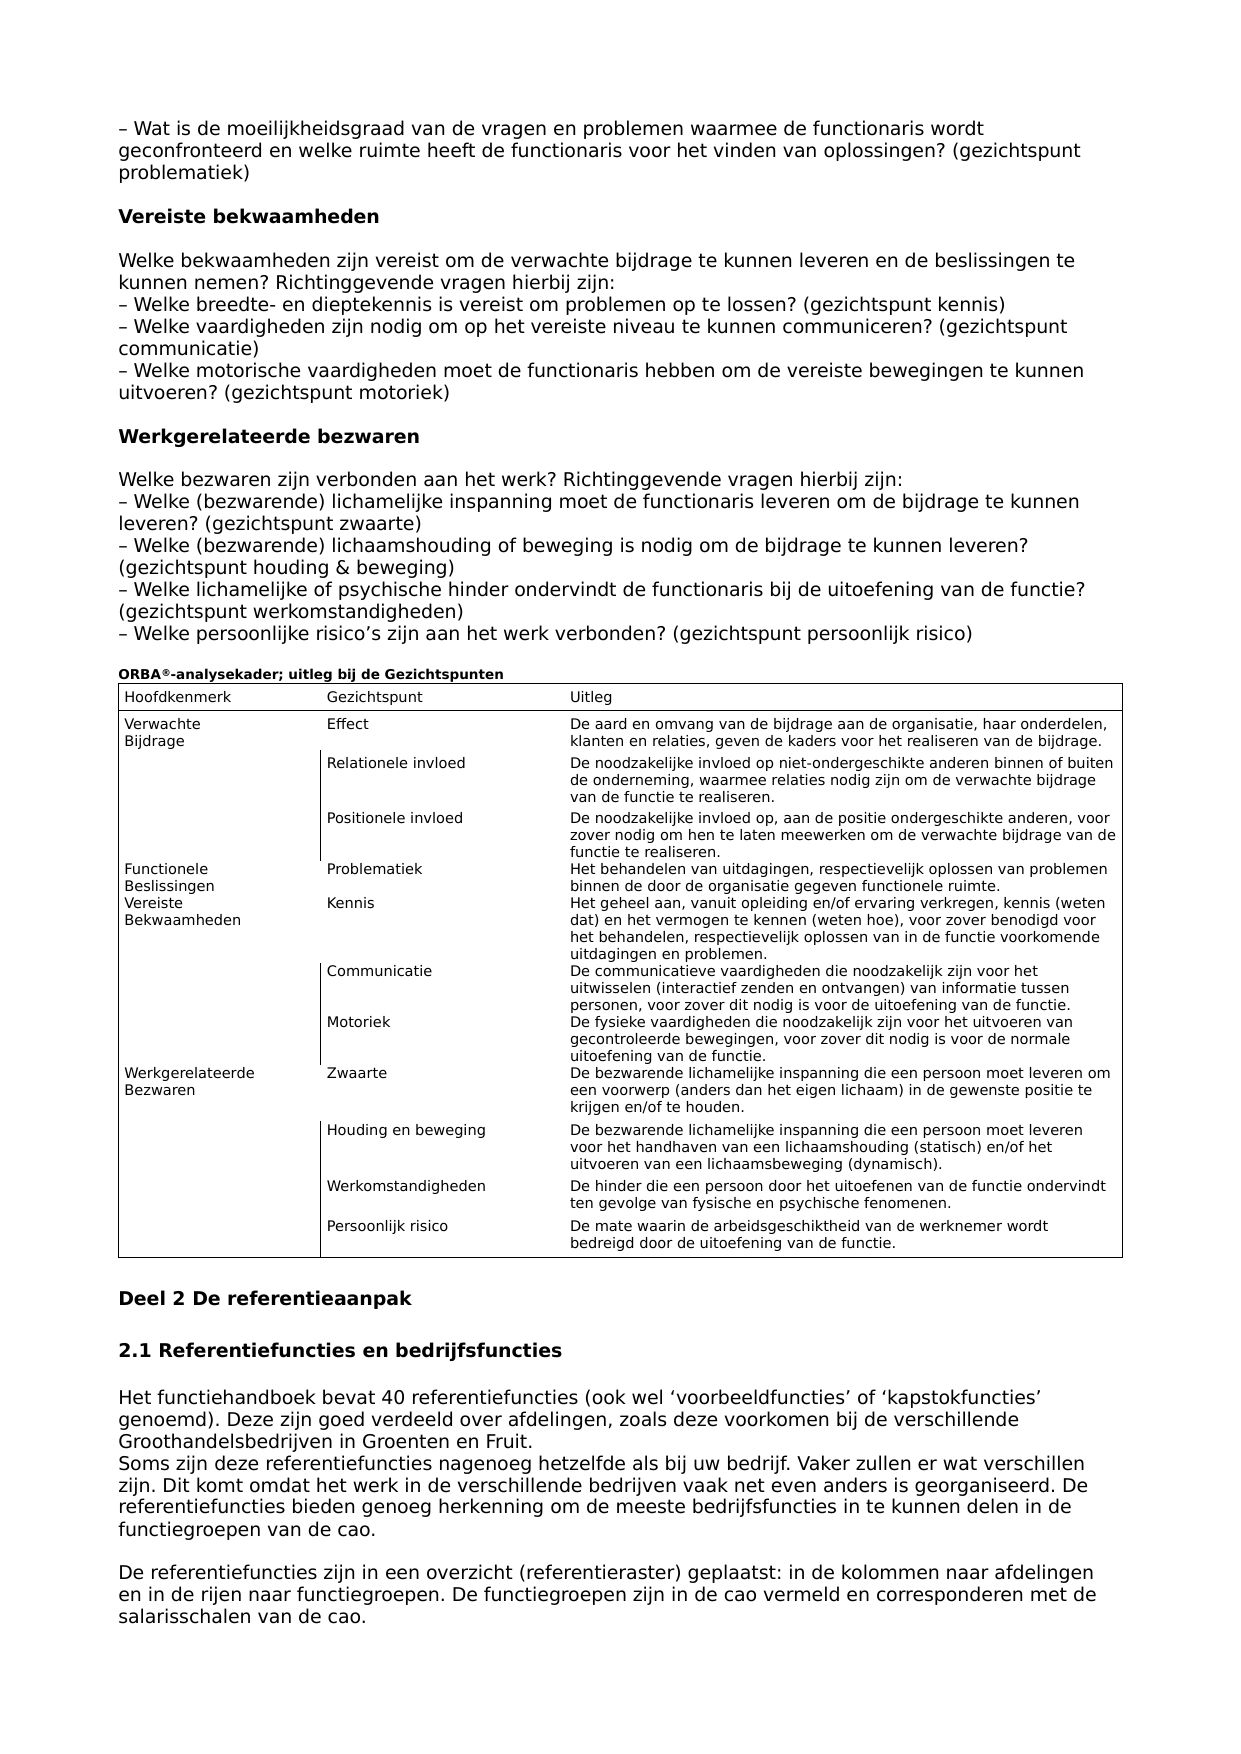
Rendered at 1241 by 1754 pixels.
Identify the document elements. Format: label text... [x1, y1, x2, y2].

table_cell Gezichtspunt [321, 684, 564, 710]
table_cell Positionele invloed [321, 806, 564, 861]
subtitle Deel 2 De referentieaanpak [118, 1288, 1122, 1309]
table_cell De hinder die een persoon door het uitoefenen van de functie ondervindt ten gevolge van fysische en psychische fenomenen. [564, 1177, 1122, 1217]
table_cell Vereiste Bekwaamheden [119, 895, 321, 1065]
table_cell Verwachte Bijdrage [119, 711, 321, 861]
text – Welke persoonlijke risico’s zijn aan het werk verbonden? (gezichtspunt persoonlijk risico) [118, 623, 1122, 645]
table_cell Werkgerelateerde Bezwaren [119, 1065, 321, 1257]
table_cell Motoriek [321, 1014, 564, 1065]
table_cell Hoofdkenmerk [119, 684, 321, 710]
text – Welke vaardigheden zijn nodig om op het vereiste niveau te kunnen communiceren? (gezichtspunt communicatie) [118, 316, 1122, 360]
table_cell Problematiek [321, 861, 564, 895]
table_cell Persoonlijk risico [321, 1217, 564, 1257]
table_cell Functionele Beslissingen [119, 861, 321, 895]
table_cell Het geheel aan, vanuit opleiding en/of ervaring verkregen, kennis (weten dat) en het vermogen te kennen (weten hoe), voor zover benodigd voor het behandelen, respectievelijk oplossen van in de functie voorkomende uitdagingen en problemen. [564, 895, 1122, 963]
table_cell Uitleg [564, 684, 1122, 710]
text – Welke (bezwarende) lichamelijke inspanning moet de functionaris leveren om de bijdrage te kunnen leveren? (gezichtspunt zwaarte) [118, 491, 1122, 535]
table_cell De bezwarende lichamelijke inspanning die een persoon moet leveren voor het handhaven van een lichaamshouding (statisch) en/of het uitvoeren van een lichaamsbeweging (dynamisch). [564, 1121, 1122, 1177]
table_cell Kennis [321, 895, 564, 963]
table_header ORBA®-analysekader; uitleg bij de Gezichtspunten [118, 667, 1122, 683]
table_cell Werkomstandigheden [321, 1177, 564, 1217]
text Het functiehandboek bevat 40 referentiefuncties (ook wel ‘voorbeeldfuncties’ of ‘kapstokfuncties’ genoemd). Deze zijn goed verdeeld over afdelingen, zoals deze voorkomen bij de verschillende Groothandelsbedrijven in Groenten en Fruit. [118, 1387, 1122, 1452]
text Soms zijn deze referentiefuncties nagenoeg hetzelfde als bij uw bedrijf. Vaker zullen er wat verschillen zijn. Dit komt omdat het werk in de verschillende bedrijven vaak net even anders is georganiseerd. De referentiefuncties bieden genoeg herkenning om de meeste bedrijfsfuncties in te kunnen delen in de functiegroepen van de cao. [118, 1452, 1122, 1540]
text Welke bekwaamheden zijn vereist om de verwachte bijdrage te kunnen leveren en de beslissingen te kunnen nemen? Richtinggevende vragen hierbij zijn: [118, 250, 1122, 294]
table_cell De mate waarin de arbeidsgeschiktheid van de werknemer wordt bedreigd door de uitoefening van de functie. [564, 1217, 1122, 1257]
table_cell De noodzakelijke invloed op niet-ondergeschikte anderen binnen of buiten de onderneming, waarmee relaties nodig zijn om de verwachte bijdrage van de functie te realiseren. [564, 750, 1122, 806]
table_cell De noodzakelijke invloed op, aan de positie ondergeschikte anderen, voor zover nodig om hen te laten meewerken om de verwachte bijdrage van de functie te realiseren. [564, 806, 1122, 861]
text Welke bezwaren zijn verbonden aan het werk? Richtinggevende vragen hierbij zijn: [118, 469, 1122, 491]
text – Welke lichamelijke of psychische hinder ondervindt de functionaris bij de uitoefening van de functie? (gezichtspunt werkomstandigheden) [118, 579, 1122, 623]
text – Welke breedte- en dieptekennis is vereist om problemen op te lossen? (gezichtspunt kennis) [118, 294, 1122, 316]
text – Wat is de moeilijkheidsgraad van de vragen en problemen waarmee de functionaris wordt geconfronteerd en welke ruimte heeft de functionaris voor het vinden van oplossingen? (gezichtspunt problematiek) [118, 118, 1122, 184]
text – Welke (bezwarende) lichaamshouding of beweging is nodig om de bijdrage te kunnen leveren? (gezichtspunt houding & beweging) [118, 535, 1122, 579]
subtitle 2.1 Referentiefuncties en bedrijfsfuncties [118, 1339, 1122, 1362]
subtitle Werkgerelateerde bezwaren [118, 426, 1122, 447]
table_cell Effect [321, 711, 564, 750]
text De referentiefuncties zijn in een overzicht (referentieraster) geplaatst: in de kolommen naar afdelingen en in de rijen naar functiegroepen. De functiegroepen zijn in de cao vermeld en corresponderen met de salarisschalen van de cao. [118, 1562, 1122, 1628]
table_cell De communicatieve vaardigheden die noodzakelijk zijn voor het uitwisselen (interactief zenden en ontvangen) van informatie tussen personen, voor zover dit nodig is voor de uitoefening van de functie. [564, 963, 1122, 1014]
subtitle Vereiste bekwaamheden [118, 206, 1122, 228]
table_cell De bezwarende lichamelijke inspanning die een persoon moet leveren om een voorwerp (anders dan het eigen lichaam) in de gewenste positie te krijgen en/of te houden. [564, 1065, 1122, 1121]
table_cell De aard en omvang van de bijdrage aan de organisatie, haar onderdelen, klanten en relaties, geven de kaders voor het realiseren van de bijdrage. [564, 711, 1122, 750]
text – Welke motorische vaardigheden moet de functionaris hebben om de vereiste bewegingen te kunnen uitvoeren? (gezichtspunt motoriek) [118, 360, 1122, 404]
table_cell Het behandelen van uitdagingen, respectievelijk oplossen van problemen binnen de door de organisatie gegeven functionele ruimte. [564, 861, 1122, 895]
table_cell Communicatie [321, 963, 564, 1014]
table_cell Zwaarte [321, 1065, 564, 1121]
table_cell De fysieke vaardigheden die noodzakelijk zijn voor het uitvoeren van gecontroleerde bewegingen, voor zover dit nodig is voor de normale uitoefening van de functie. [564, 1014, 1122, 1065]
table_cell Houding en beweging [321, 1121, 564, 1177]
table_cell Relationele invloed [321, 750, 564, 806]
